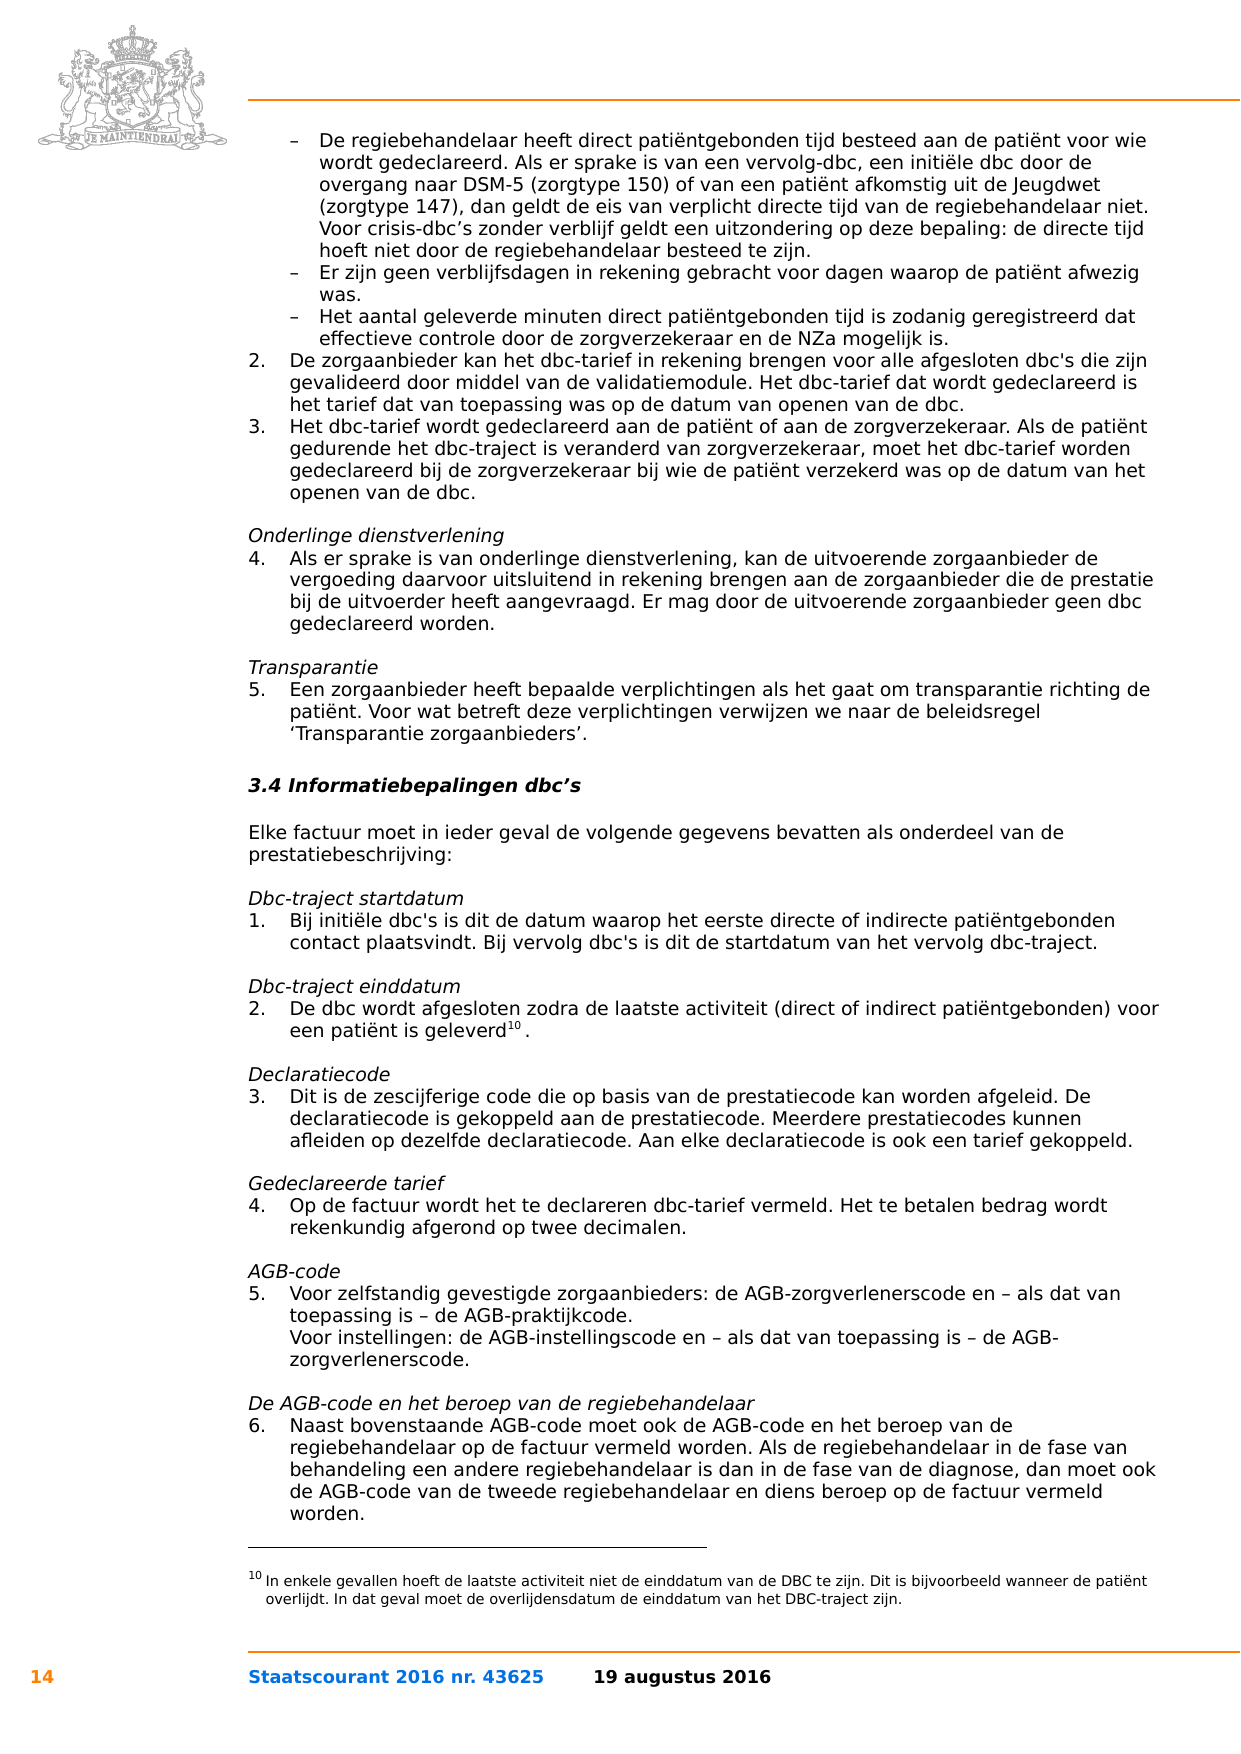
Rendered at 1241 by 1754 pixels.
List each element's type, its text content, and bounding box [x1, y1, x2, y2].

text Voor instellingen: de AGB-instellingscode en – als dat van toepassing is – de AGB-zorgverlenerscode. [289, 1327, 1163, 1371]
text 3. Dit is de zescijferige code die op basis van de prestatiecode kan worden afgeleid. De declaratiecode is gekoppeld aan de prestatiecode. Meerdere prestatiecodes kunnen afleiden op dezelfde declaratiecode. Aan elke declaratiecode is ook een tarief gekoppeld. [248, 1086, 1163, 1151]
text 2. De dbc wordt afgesloten zodra de laatste activiteit (direct of indirect patiëntgebonden) voor een patiënt is geleverd. [248, 998, 1163, 1042]
text – De regiebehandelaar heeft direct patiëntgebonden tijd besteed aan de patiënt voor wie wordt gedeclareerd. Als er sprake is van een vervolg-dbc, een initiële dbc door de overgang naar DSM-5 (zorgtype 150) of van een patiënt afkomstig uit de Jeugdwet (zorgtype 147), dan geldt de eis van verplicht directe tijd van de regiebehandelaar niet. Voor crisis-dbc’s zonder verblijf geldt een uitzondering op deze bepaling: de directe tijd hoeft niet door de regiebehandelaar besteed te zijn. [289, 130, 1163, 262]
subtitle Transparantie [248, 657, 1163, 679]
text In enkele gevallen hoeft de laatste activiteit niet de einddatum van de DBC te zijn. Dit is bijvoorbeeld wanneer de patiënt overlijdt. In dat geval moet de overlijdensdatum de einddatum van het DBC-traject zijn. [248, 1569, 1163, 1608]
text 6. Naast bovenstaande AGB-code moet ook de AGB-code en het beroep van de regiebehandelaar op de factuur vermeld worden. Als de regiebehandelaar in de fase van behandeling een andere regiebehandelaar is dan in de fase van de diagnose, dan moet ook de AGB-code van de tweede regiebehandelaar en diens beroep op de factuur vermeld worden. [248, 1415, 1163, 1525]
text – Het aantal geleverde minuten direct patiëntgebonden tijd is zodanig geregistreerd dat effectieve controle door de zorgverzekeraar en de NZa mogelijk is. [289, 306, 1163, 350]
text 5. Een zorgaanbieder heeft bepaalde verplichtingen als het gaat om transparantie richting de patiënt. Voor wat betreft deze verplichtingen verwijzen we naar de beleidsregel ‘Transparantie zorgaanbieders’. [248, 679, 1163, 745]
text 3. Het dbc-tarief wordt gedeclareerd aan de patiënt of aan de zorgverzekeraar. Als de patiënt gedurende het dbc-traject is veranderd van zorgverzekeraar, moet het dbc-tarief worden gedeclareerd bij de zorgverzekeraar bij wie de patiënt verzekerd was op de datum van het openen van de dbc. [248, 416, 1163, 503]
subtitle Dbc-traject startdatum [248, 888, 1163, 910]
subtitle AGB-code [248, 1261, 1163, 1283]
subtitle Dbc-traject einddatum [248, 976, 1163, 998]
subtitle Declaratiecode [248, 1063, 1163, 1086]
subtitle 3.4 Informatiebepalingen dbc’s [248, 775, 1163, 797]
subtitle Onderlinge dienstverlening [248, 525, 1163, 547]
text Elke factuur moet in ieder geval de volgende gegevens bevatten als onderdeel van de prestatiebeschrijving: [248, 822, 1163, 866]
text 2. De zorgaanbieder kan het dbc-tarief in rekening brengen voor alle afgesloten dbc's die zijn gevalideerd door middel van de validatiemodule. Het dbc-tarief dat wordt gedeclareerd is het tarief dat van toepassing was op de datum van openen van de dbc. [248, 350, 1163, 416]
subtitle De AGB-code en het beroep van de regiebehandelaar [248, 1393, 1163, 1415]
picture [38, 25, 227, 150]
text 4. Als er sprake is van onderlinge dienstverlening, kan de uitvoerende zorgaanbieder de vergoeding daarvoor uitsluitend in rekening brengen aan de zorgaanbieder die de prestatie bij de uitvoerder heeft aangevraagd. Er mag door de uitvoerende zorgaanbieder geen dbc gedeclareerd worden. [248, 547, 1163, 635]
text 5. Voor zelfstandig gevestigde zorgaanbieders: de AGB-zorgverlenerscode en – als dat van toepassing is – de AGB-praktijkcode. [248, 1283, 1163, 1327]
text 4. Op de factuur wordt het te declareren dbc-tarief vermeld. Het te betalen bedrag wordt rekenkundig afgerond op twee decimalen. [248, 1195, 1163, 1239]
text 1. Bij initiële dbc's is dit de datum waarop het eerste directe of indirecte patiëntgebonden contact plaatsvindt. Bij vervolg dbc's is dit de startdatum van het vervolg dbc-traject. [248, 910, 1163, 954]
subtitle Gedeclareerde tarief [248, 1173, 1163, 1195]
text – Er zijn geen verblijfsdagen in rekening gebracht voor dagen waarop de patiënt afwezig was. [289, 262, 1163, 306]
